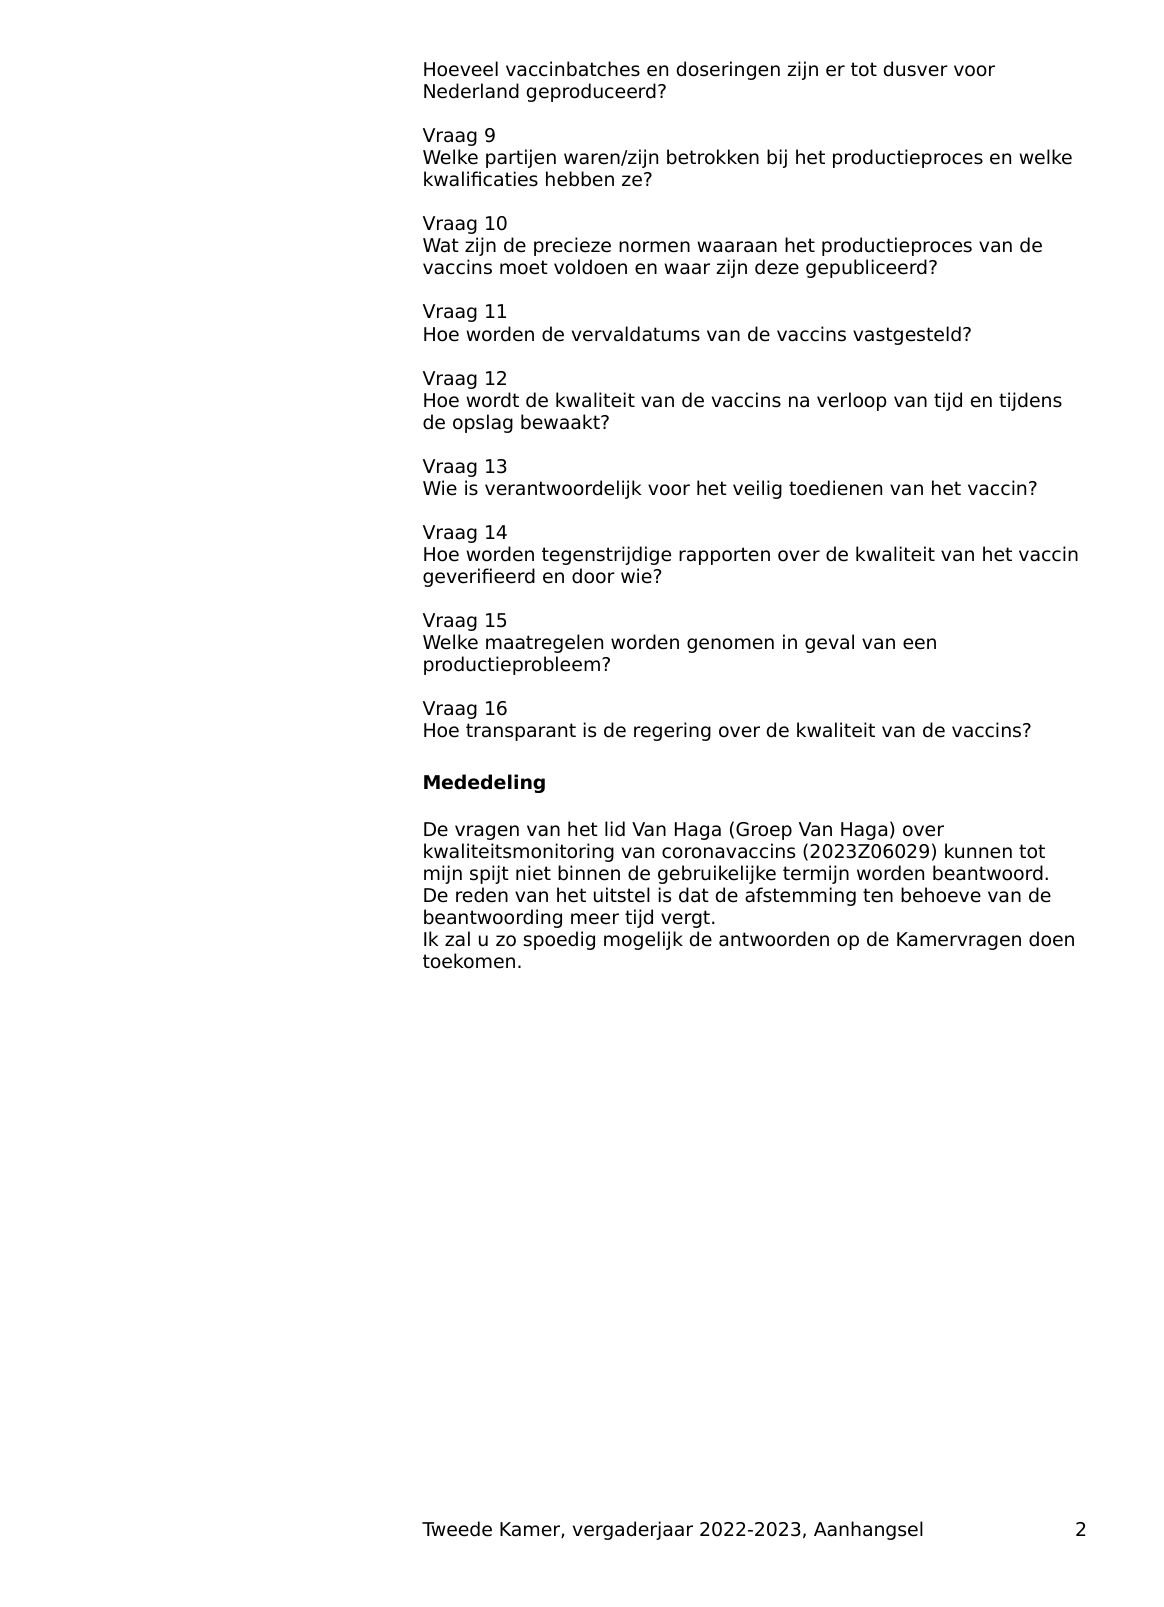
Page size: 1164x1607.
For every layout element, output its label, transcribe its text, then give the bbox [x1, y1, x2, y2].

text Hoe transparant is de regering over de kwaliteit van de vaccins? [422, 720, 1087, 742]
text Vraag 15 [422, 610, 1087, 632]
text Vraag 9 [422, 125, 1087, 147]
text Hoe worden tegenstrijdige rapporten over de kwaliteit van het vaccin geverifieerd en door wie? [422, 544, 1087, 588]
text De reden van het uitstel is dat de afstemming ten behoeve van de beantwoording meer tijd vergt. [422, 885, 1087, 929]
text Wie is verantwoordelijk voor het veilig toedienen van het vaccin? [422, 478, 1087, 500]
text Hoeveel vaccinbatches en doseringen zijn er tot dusver voor Nederland geproduceerd? [422, 59, 1087, 103]
text Hoe worden de vervaldatums van de vaccins vastgesteld? [422, 323, 1087, 345]
text Vraag 12 [422, 368, 1087, 389]
subtitle Mededeling [422, 772, 1087, 794]
text Vraag 14 [422, 522, 1087, 544]
text Vraag 10 [422, 213, 1087, 235]
text Vraag 11 [422, 301, 1087, 323]
text Ik zal u zo spoedig mogelijk de antwoorden op de Kamervragen doen toekomen. [422, 929, 1087, 973]
text Wat zijn de precieze normen waaraan het productieproces van de vaccins moet voldoen en waar zijn deze gepubliceerd? [422, 235, 1087, 279]
text Hoe wordt de kwaliteit van de vaccins na verloop van tijd en tijdens de opslag bewaakt? [422, 389, 1087, 433]
text De vragen van het lid Van Haga (Groep Van Haga) over kwaliteitsmonitoring van coronavaccins (2023Z06029) kunnen tot mijn spijt niet binnen de gebruikelijke termijn worden beantwoord. [422, 819, 1087, 885]
text Vraag 16 [422, 698, 1087, 720]
text Welke partijen waren/zijn betrokken bij het productieproces en welke kwalificaties hebben ze? [422, 147, 1087, 191]
text Vraag 13 [422, 456, 1087, 478]
text Welke maatregelen worden genomen in geval van een productieprobleem? [422, 632, 1087, 676]
